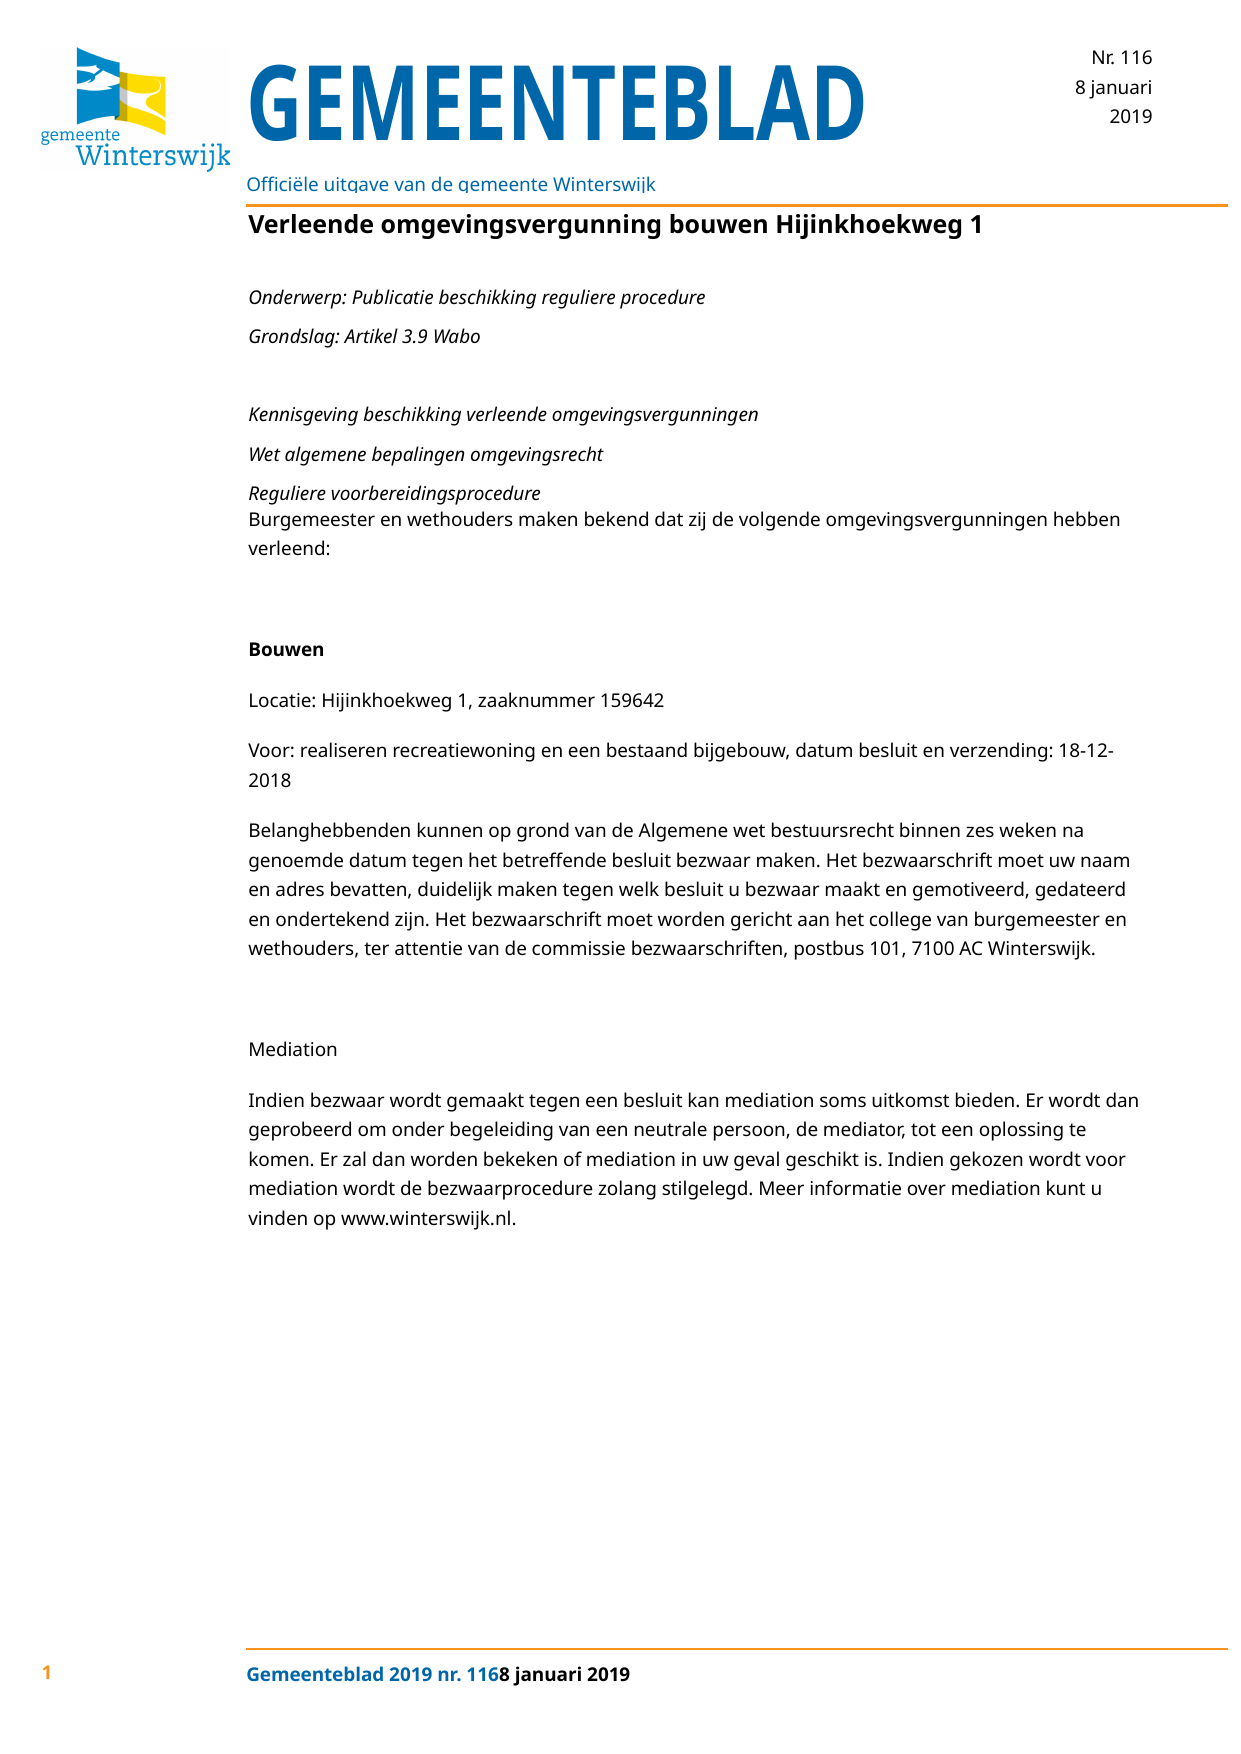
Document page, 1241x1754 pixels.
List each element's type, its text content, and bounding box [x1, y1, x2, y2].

text Burgemeester en wethouders maken bekend dat zij de volgende omgevingsvergunningen hebben verleend: [248, 506, 1152, 561]
text Locatie: Hijinkhoekweg 1, zaaknummer 159642 [248, 687, 1152, 712]
text Verleende omgevingsvergunning bouwen Hijinkhoekweg 1 [248, 207, 1152, 241]
text Voor: realiseren recreatiewoning en een bestaand bijgebouw, datum besluit en verzending: 18-12-2018 [248, 737, 1152, 792]
text Belanghebbenden kunnen op grond van de Algemene wet bestuursrecht binnen zes weken na genoemde datum tegen het betreffende besluit bezwaar maken. Het bezwaarschrift moet uw naam en adres bevatten, duidelijk maken tegen welk besluit u bezwaar maakt en gemotiveerd, gedateerd en ondertekend zijn. Het bezwaarschrift moet worden gericht aan het college van burgemeester en wethouders, ter attentie van de commissie bezwaarschriften, postbus 101, 7100 AC Winterswijk. [248, 817, 1152, 961]
picture [225, 153, 231, 162]
text Wet algemene bepalingen omgevingsrecht [248, 441, 1152, 467]
text Reguliere voorbereidingsprocedure [248, 480, 1152, 506]
text Mediation [248, 1036, 1152, 1062]
text Grondslag: Artikel 3.9 Wabo [248, 323, 1152, 349]
picture [41, 47, 231, 172]
text Kennisgeving beschikking verleende omgevingsvergunningen [248, 402, 1152, 427]
text Bouwen [248, 636, 1152, 662]
text Indien bezwaar wordt gemaakt tegen een besluit kan mediation soms uitkomst bieden. Er wordt dan geprobeerd om onder begeleiding van een neutrale persoon, de mediator, tot een oplossing te komen. Er zal dan worden bekeken of mediation in uw geval geschikt is. Indien gekozen wordt voor mediation wordt de bezwaarprocedure zolang stilgelegd. Meer informatie over mediation kunt u vinden op www.winterswijk.nl. [248, 1087, 1152, 1231]
text Onderwerp: Publicatie beschikking reguliere procedure [248, 284, 1152, 309]
